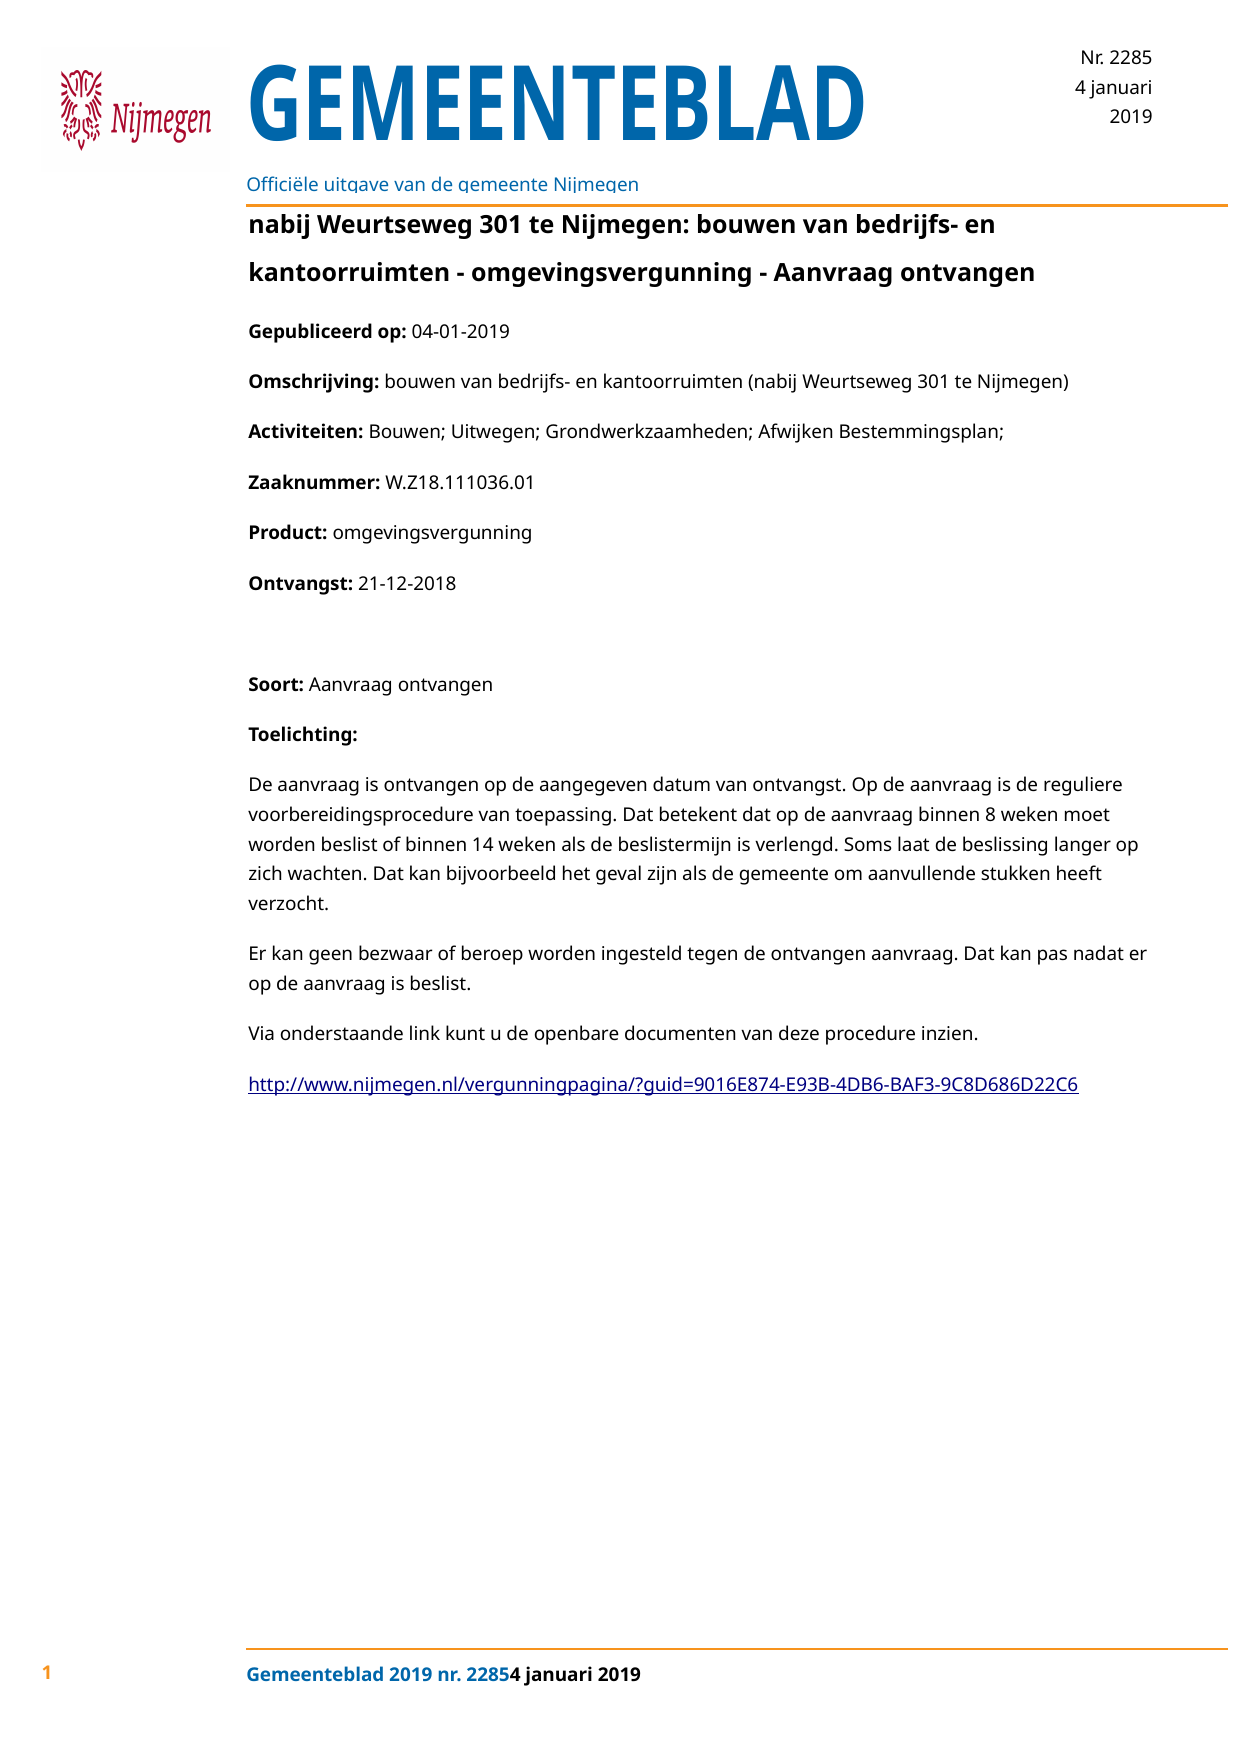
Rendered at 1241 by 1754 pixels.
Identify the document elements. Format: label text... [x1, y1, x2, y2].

text Er kan geen bezwaar of beroep worden ingesteld tegen de ontvangen aanvraag. Dat kan pas nadat er op de aanvraag is beslist. [248, 940, 1152, 996]
text Product: omgevingsvergunning [248, 519, 1152, 545]
text Activiteiten: Bouwen; Uitwegen; Grondwerkzaamheden; Afwijken Bestemmingsplan; [248, 419, 1152, 444]
picture [41, 47, 231, 172]
text De aanvraag is ontvangen op de aangegeven datum van ontvangst. Op de aanvraag is de reguliere voorbereidingsprocedure van toepassing. Dat betekent dat op de aanvraag binnen 8 weken moet worden beslist of binnen 14 weken als de beslistermijn is verlengd. Soms laat de beslissing langer op zich wachten. Dat kan bijvoorbeeld het geval zijn als de gemeente om aanvullende stukken heeft verzocht. [248, 772, 1152, 916]
text Via onderstaande link kunt u de openbare documenten van deze procedure inzien. [248, 1020, 1152, 1046]
text http://www.nijmegen.nl/vergunningpagina/?guid=9016E874-E93B-4DB6-BAF3-9C8D686D22C6 [248, 1071, 1152, 1097]
text Ontvangst: 21-12-2018 [248, 570, 1152, 596]
text Zaaknummer: W.Z18.111036.01 [248, 469, 1152, 495]
text nabij Weurtseweg 301 te Nijmegen: bouwen van bedrijfs- en kantoorruimten - omgevingsvergunning - Aanvraag ontvangen [248, 207, 1152, 288]
text Toelichting: [248, 721, 1152, 747]
text Omschrijving: bouwen van bedrijfs- en kantoorruimten (nabij Weurtseweg 301 te Nijmegen) [248, 368, 1152, 394]
text Soort: Aanvraag ontvangen [248, 671, 1152, 697]
text Gepubliceerd op: 04-01-2019 [248, 318, 1152, 344]
